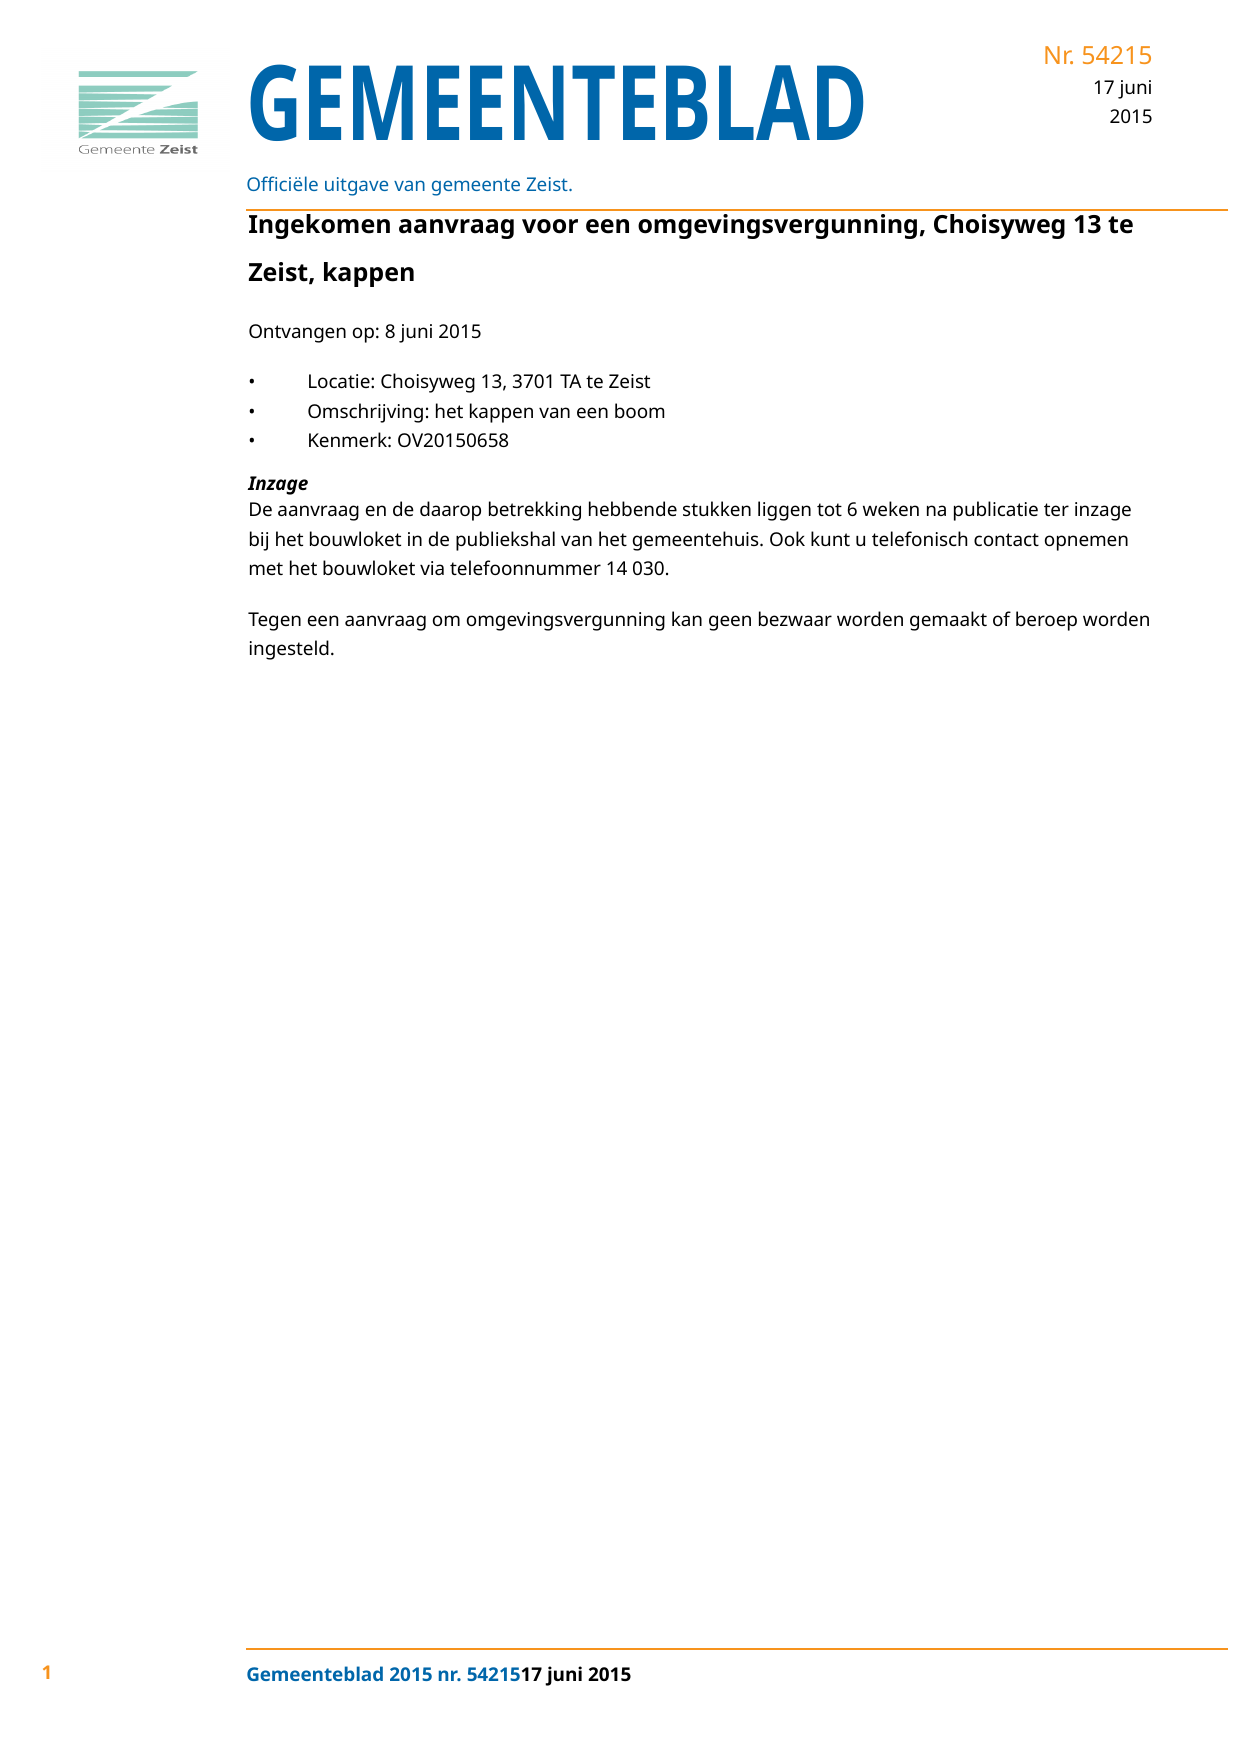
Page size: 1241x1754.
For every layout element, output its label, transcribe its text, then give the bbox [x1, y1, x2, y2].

text Inzage [248, 471, 1152, 496]
text Ontvangen op: 8 juni 2015 [248, 318, 1152, 344]
text Tegen een aanvraag om omgevingsvergunning kan geen bezwaar worden gemaakt of beroep worden ingesteld. [248, 606, 1152, 661]
text Ingekomen aanvraag voor een omgevingsvergunning, Choisyweg 13 te Zeist, kappen [248, 211, 1152, 288]
list Kenmerk: OV20150658 [248, 427, 1152, 453]
list Locatie: Choisyweg 13, 3701 TA te Zeist [248, 368, 1152, 394]
picture [41, 47, 231, 172]
list Omschrijving: het kappen van een boom [248, 398, 1152, 424]
text De aanvraag en de daarop betrekking hebbende stukken liggen tot 6 weken na publicatie ter inzage bij het bouwloket in de publiekshal van het gemeentehuis. Ook kunt u telefonisch contact opnemen met het bouwloket via telefoonnummer 14 030. [248, 496, 1152, 581]
